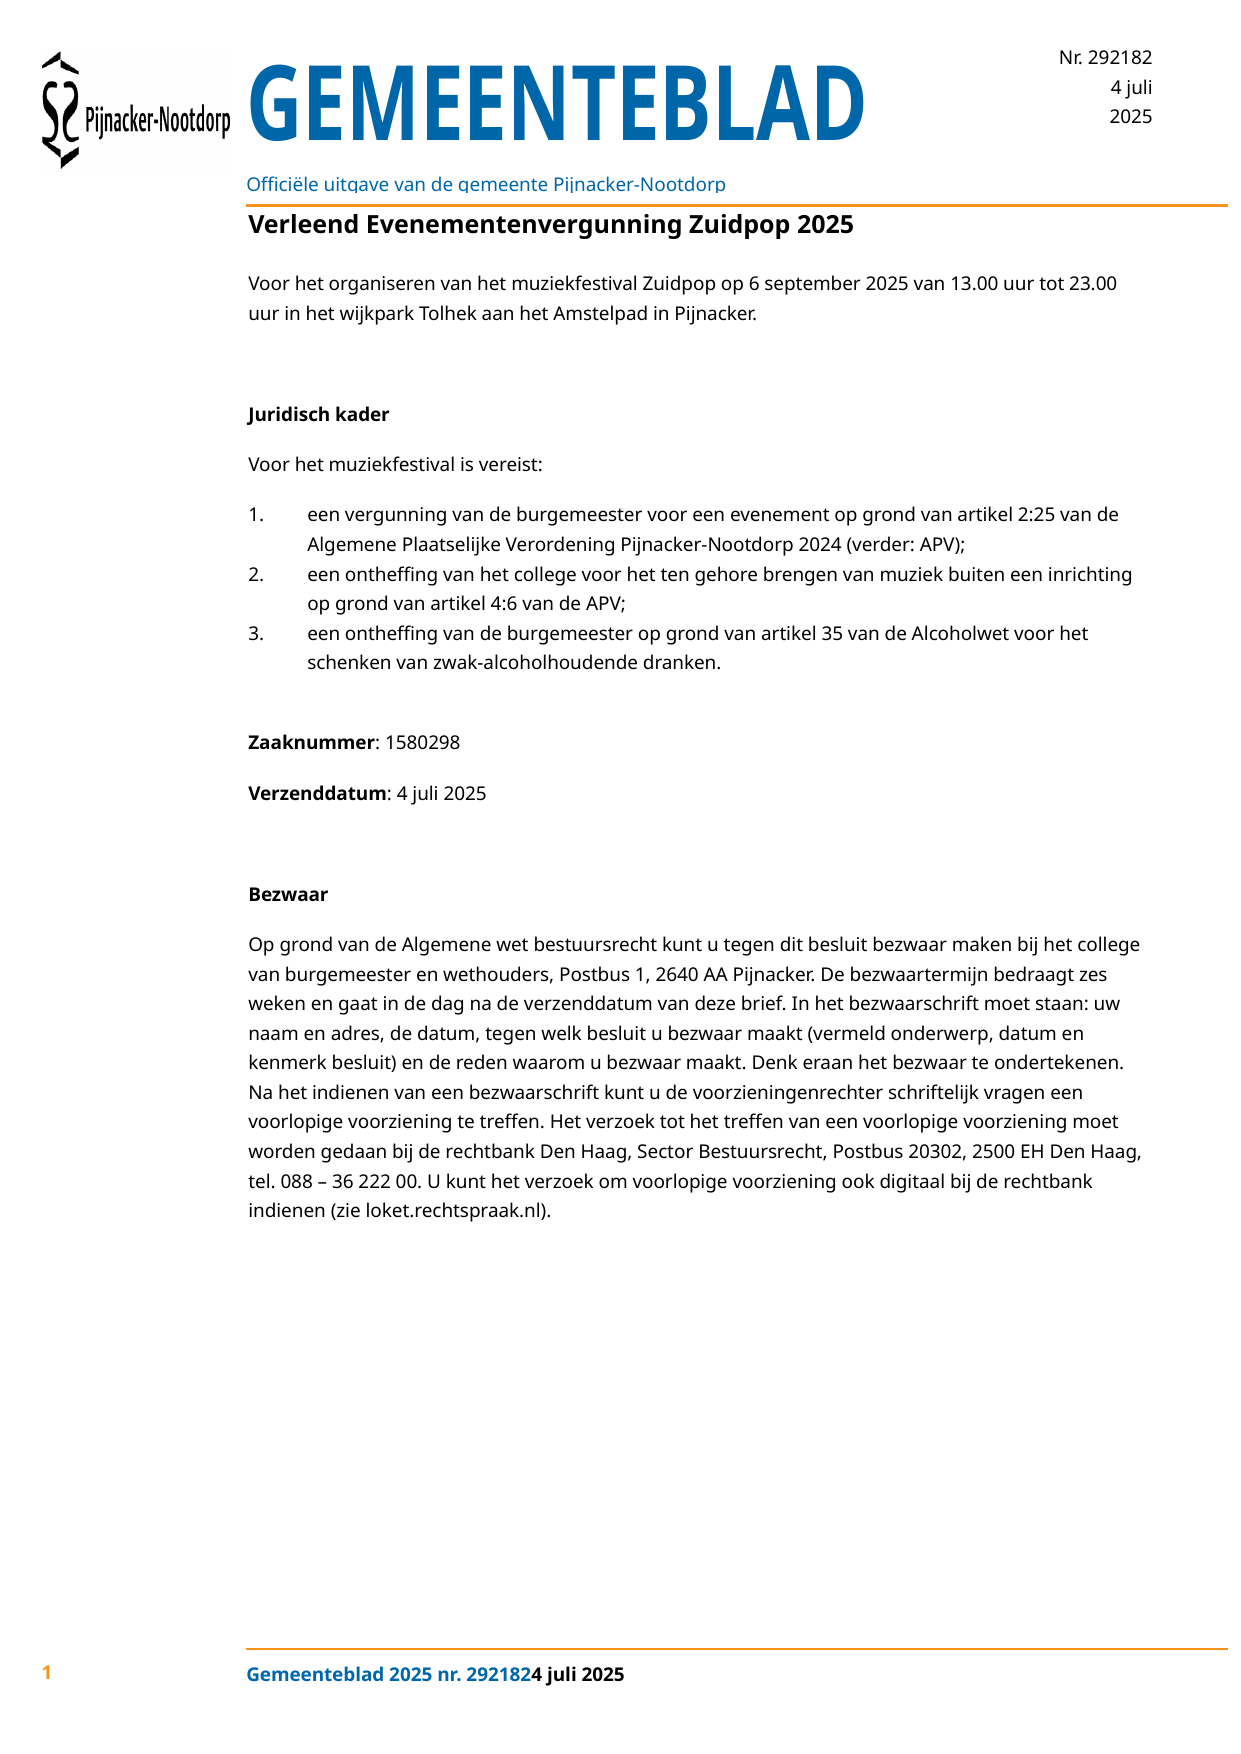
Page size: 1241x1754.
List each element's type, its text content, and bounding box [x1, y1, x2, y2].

text Verzenddatum: 4 juli 2025 [248, 780, 1152, 806]
list een ontheffing van het college voor het ten gehore brengen van muziek buiten een inrichting op grond van artikel 4:6 van de APV; [248, 561, 1152, 616]
picture [41, 47, 231, 172]
text Bezwaar [248, 881, 1152, 906]
text Op grond van de Algemene wet bestuursrecht kunt u tegen dit besluit bezwaar maken bij het college van burgemeester en wethouders, Postbus 1, 2640 AA Pijnacker. De bezwaartermijn bedraagt zes weken en gaat in de dag na de verzenddatum van deze brief. In het bezwaarschrift moet staan: uw naam en adres, de datum, tegen welk besluit u bezwaar maakt (vermeld onderwerp, datum en kenmerk besluit) en de reden waarom u bezwaar maakt. Denk eraan het bezwaar te ondertekenen. Na het indienen van een bezwaarschrift kunt u de voorzieningenrechter schriftelijk vragen een voorlopige voorziening te treffen. Het verzoek tot het treffen van een voorlopige voorziening moet worden gedaan bij de rechtbank Den Haag, Sector Bestuursrecht, Postbus 20302, 2500 EH Den Haag, tel. 088 – 36 222 00. U kunt het verzoek om voorlopige voorziening ook digitaal bij de rechtbank indienen (zie loket.rechtspraak.nl). [248, 931, 1152, 1223]
text Juridisch kader [248, 401, 1152, 426]
list een vergunning van de burgemeester voor een evenement op grond van artikel 2:25 van de Algemene Plaatselijke Verordening Pijnacker-Nootdorp 2024 (verder: APV); [248, 502, 1152, 557]
text Voor het muziekfestival is vereist: [248, 451, 1152, 477]
text Zaaknummer: 1580298 [248, 729, 1152, 755]
text Voor het organiseren van het muziekfestival Zuidpop op 6 september 2025 van 13.00 uur tot 23.00 uur in het wijkpark Tolhek aan het Amstelpad in Pijnacker. [248, 270, 1152, 326]
text Verleend Evenementenvergunning Zuidpop 2025 [248, 207, 1152, 241]
list een ontheffing van de burgemeester op grond van artikel 35 van de Alcoholwet voor het schenken van zwak-alcoholhoudende dranken. [248, 620, 1152, 675]
